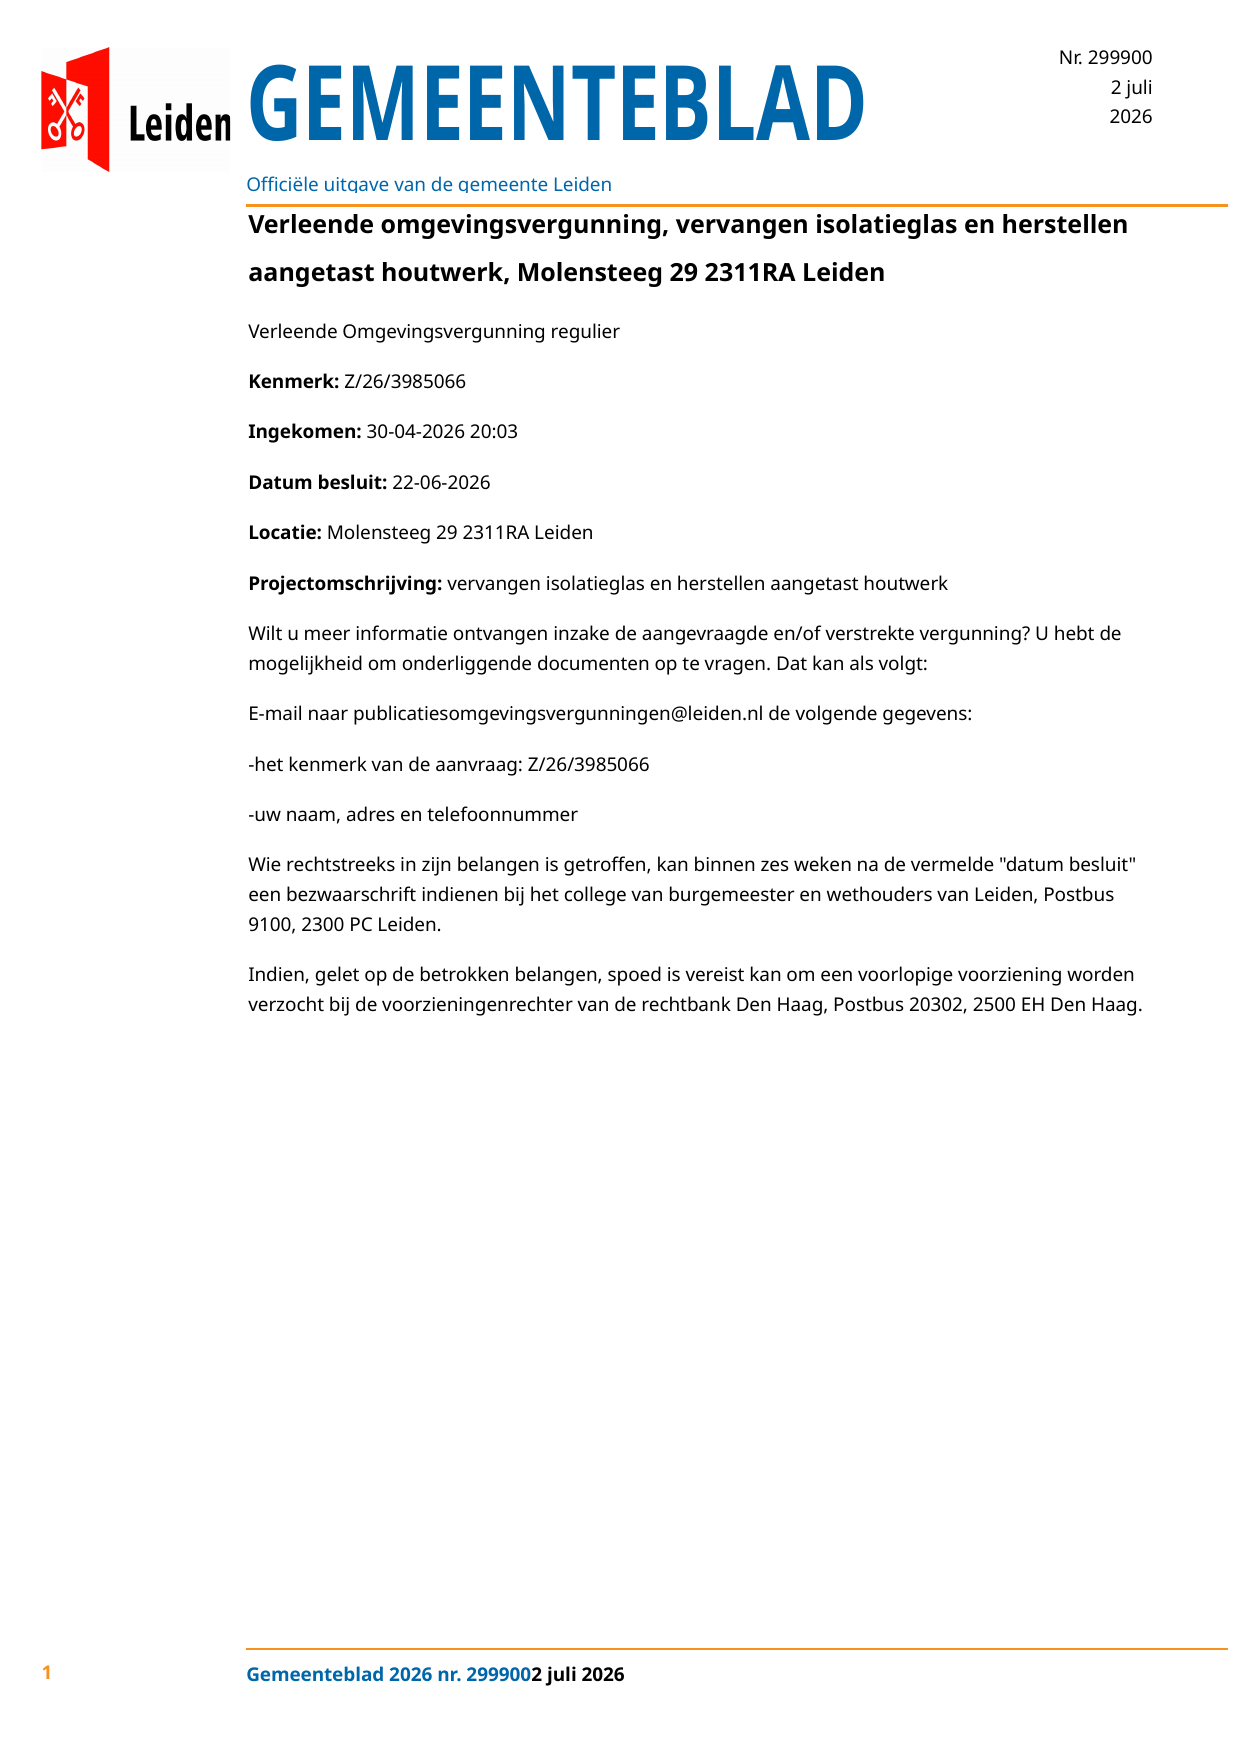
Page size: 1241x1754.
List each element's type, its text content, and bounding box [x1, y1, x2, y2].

picture [41, 47, 231, 172]
text Locatie: Molensteeg 29 2311RA Leiden [248, 519, 1152, 545]
text Indien, gelet op de betrokken belangen, spoed is vereist kan om een voorlopige voorziening worden verzocht bij de voorzieningenrechter van de rechtbank Den Haag, Postbus 20302, 2500 EH Den Haag. [248, 961, 1152, 1017]
text Verleende omgevingsvergunning, vervangen isolatieglas en herstellen aangetast houtwerk, Molensteeg 29 2311RA Leiden [248, 207, 1152, 288]
text Kenmerk: Z/26/3985066 [248, 368, 1152, 394]
text Wie rechtstreeks in zijn belangen is getroffen, kan binnen zes weken na de vermelde "datum besluit" een bezwaarschrift indienen bij het college van burgemeester en wethouders van Leiden, Postbus 9100, 2300 PC Leiden. [248, 852, 1152, 937]
text Ingekomen: 30-04-2026 20:03 [248, 419, 1152, 444]
text -het kenmerk van de aanvraag: Z/26/3985066 [248, 751, 1152, 777]
text -uw naam, adres en telefoonnummer [248, 801, 1152, 827]
text Wilt u meer informatie ontvangen inzake de aangevraagde en/of verstrekte vergunning? U hebt de mogelijkheid om onderliggende documenten op te vragen. Dat kan als volgt: [248, 620, 1152, 676]
text Projectomschrijving: vervangen isolatieglas en herstellen aangetast houtwerk [248, 570, 1152, 596]
text E-mail naar publicatiesomgevingsvergunningen@leiden.nl de volgende gegevens: [248, 700, 1152, 726]
text Verleende Omgevingsvergunning regulier [248, 318, 1152, 344]
text Datum besluit: 22-06-2026 [248, 469, 1152, 495]
